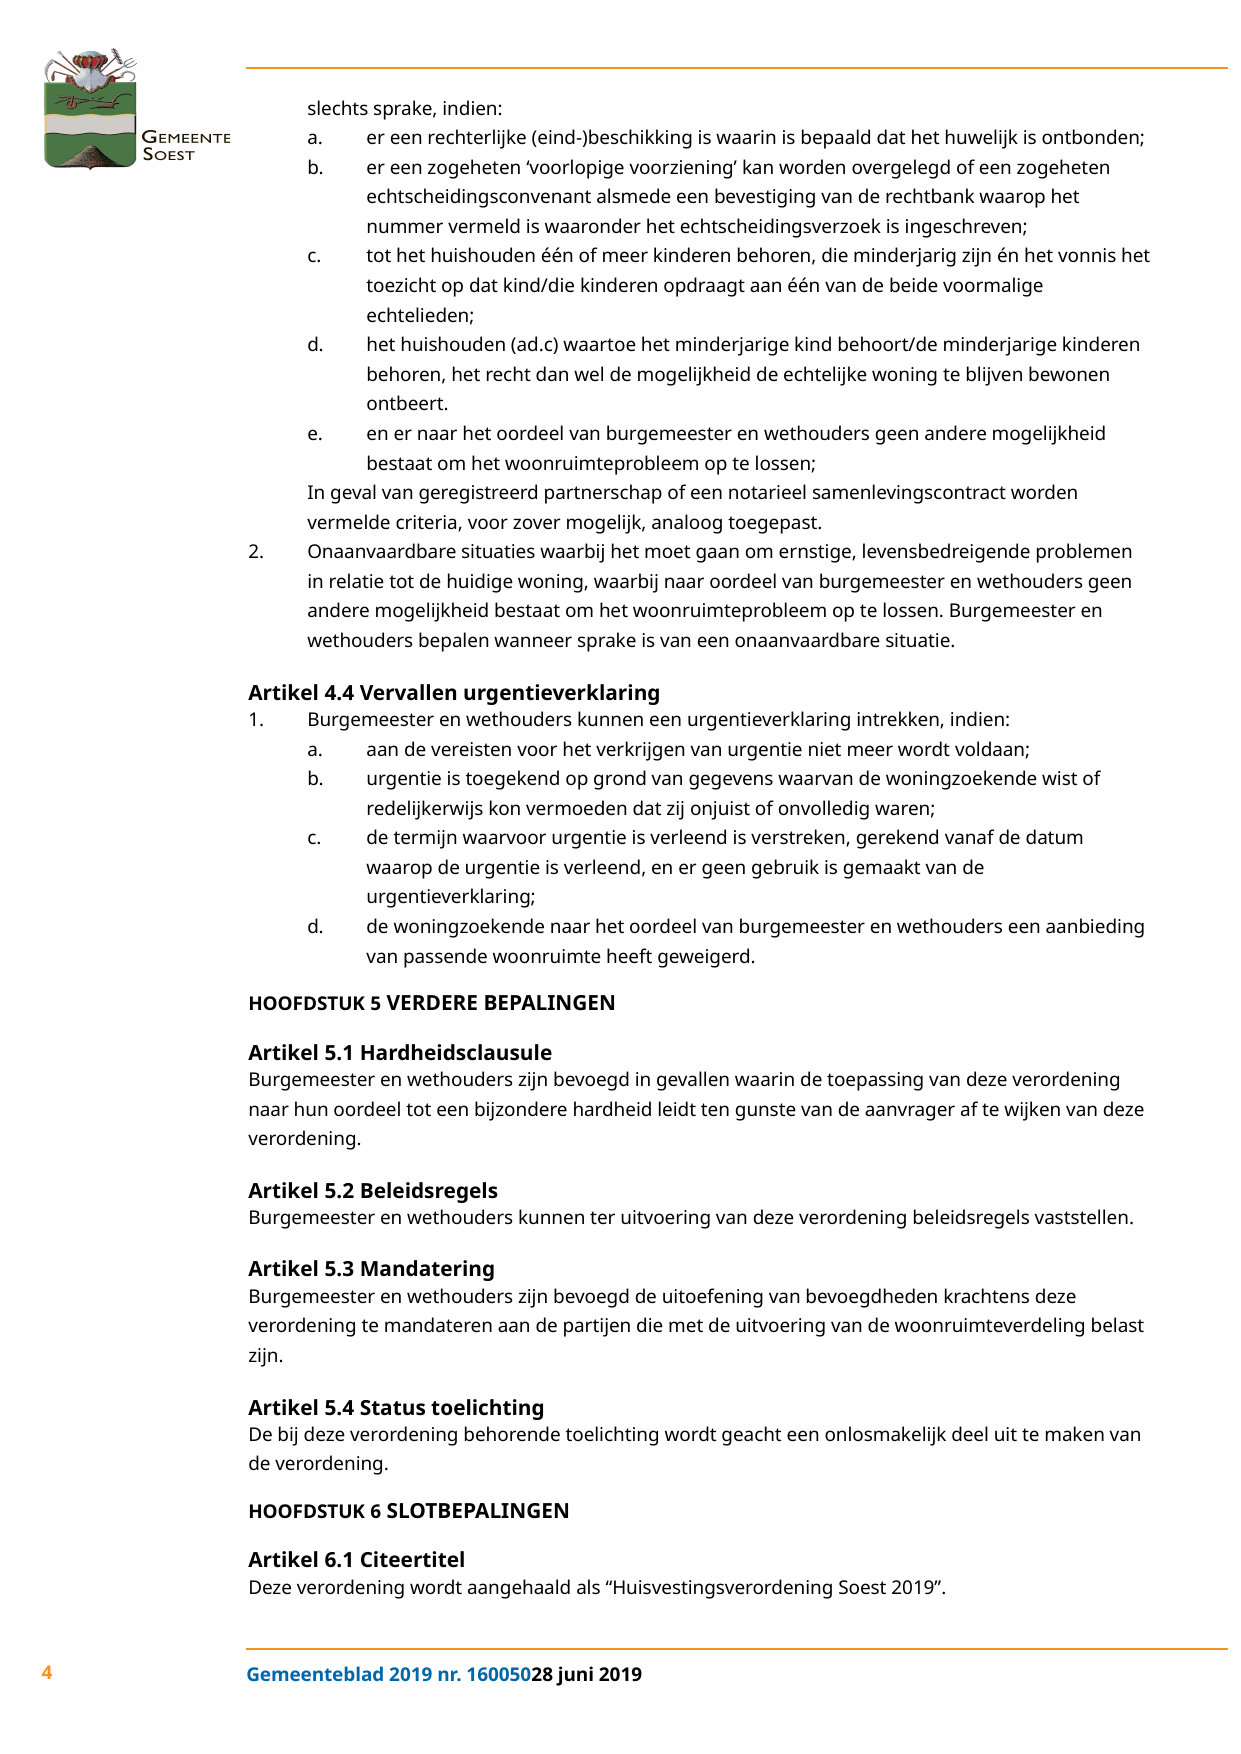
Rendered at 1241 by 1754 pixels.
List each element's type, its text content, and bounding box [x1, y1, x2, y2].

list aan de vereisten voor het verkrijgen van urgentie niet meer wordt voldaan; [307, 736, 1152, 761]
text Artikel 4.4 Vervallen urgentieverklaring [248, 678, 1152, 706]
text Burgemeester en wethouders kunnen ter uitvoering van deze verordening beleidsregels vaststellen. [248, 1204, 1152, 1230]
text Artikel 5.1 Hardheidsclausule [248, 1038, 1152, 1066]
list het huishouden (ad.c) waartoe het minderjarige kind behoort/de minderjarige kinderen behoren, het recht dan wel de mogelijkheid de echtelijke woning te blijven bewonen ontbeert. [307, 331, 1152, 416]
list en er naar het oordeel van burgemeester en wethouders geen andere mogelijkheid bestaat om het woonruimteprobleem op te lossen; [307, 420, 1152, 476]
text HOOFDSTUK 6 SLOTBEPALINGEN [248, 1496, 1152, 1525]
list er een rechterlijke (eind-)beschikking is waarin is bepaald dat het huwelijk is ontbonden; [307, 124, 1152, 150]
picture [41, 47, 231, 172]
list de woningzoekende naar het oordeel van burgemeester en wethouders een aanbieding van passende woonruimte heeft geweigerd. [307, 913, 1152, 968]
text Artikel 5.3 Mandatering [248, 1254, 1152, 1283]
text Deze verordening wordt aangehaald als “Huisvestingsverordening Soest 2019”. [248, 1574, 1152, 1600]
list tot het huishouden één of meer kinderen behoren, die minderjarig zijn én het vonnis het toezicht op dat kind/die kinderen opdraagt aan één van de beide voormalige echtelieden; [307, 243, 1152, 328]
text Artikel 5.2 Beleidsregels [248, 1176, 1152, 1204]
text Artikel 5.4 Status toelichting [248, 1393, 1152, 1421]
text HOOFDSTUK 5 VERDERE BEPALINGEN [248, 988, 1152, 1017]
list urgentie is toegekend op grond van gegevens waarvan de woningzoekende wist of redelijkerwijs kon vermoeden dat zij onjuist of onvolledig waren; [307, 765, 1152, 821]
list er een zogeheten ‘voorlopige voorziening’ kan worden overgelegd of een zogeheten echtscheidingsconvenant alsmede een bevestiging van de rechtbank waarop het nummer vermeld is waaronder het echtscheidingsverzoek is ingeschreven; [307, 154, 1152, 239]
list In geval van geregistreerd partnerschap of een notarieel samenlevingscontract worden vermelde criteria, voor zover mogelijk, analoog toegepast. [248, 479, 1152, 535]
text Burgemeester en wethouders zijn bevoegd de uitoefening van bevoegdheden krachtens deze verordening te mandateren aan de partijen die met de uitvoering van de woonruimteverdeling belast zijn. [248, 1283, 1152, 1368]
list de termijn waarvoor urgentie is verleend is verstreken, gerekend vanaf de datum waarop de urgentie is verleend, en er geen gebruik is gemaakt van de urgentieverklaring; [307, 824, 1152, 909]
text De bij deze verordening behorende toelichting wordt geacht een onlosmakelijk deel uit te maken van de verordening. [248, 1421, 1152, 1476]
list slechts sprake, indien: [248, 95, 1152, 121]
list Burgemeester en wethouders kunnen een urgentieverklaring intrekken, indien: [248, 706, 1152, 732]
list Onaanvaardbare situaties waarbij het moet gaan om ernstige, levensbedreigende problemen in relatie tot de huidige woning, waarbij naar oordeel van burgemeester en wethouders geen andere mogelijkheid bestaat om het woonruimteprobleem op te lossen. Burgemeester en wethouders bepalen wanneer sprake is van een onaanvaardbare situatie. [248, 538, 1152, 653]
text Artikel 6.1 Citeertitel [248, 1546, 1152, 1574]
text Burgemeester en wethouders zijn bevoegd in gevallen waarin de toepassing van deze verordening naar hun oordeel tot een bijzondere hardheid leidt ten gunste van de aanvrager af te wijken van deze verordening. [248, 1066, 1152, 1151]
